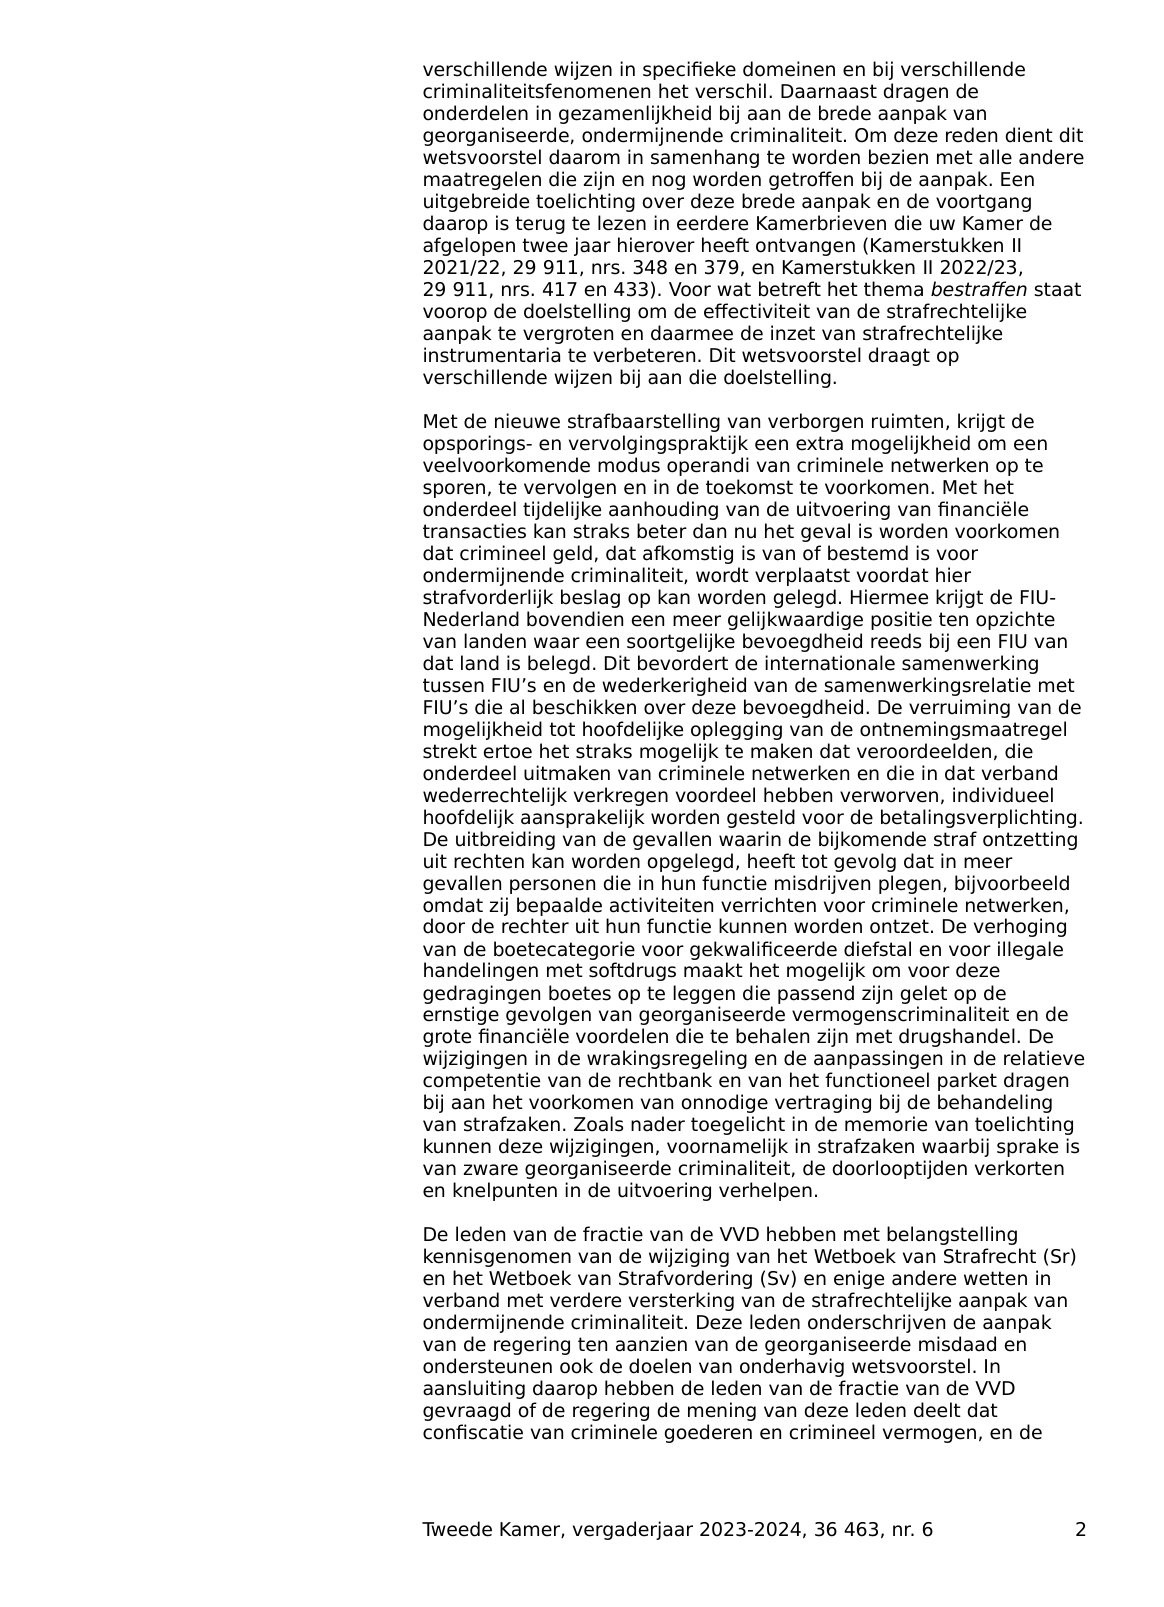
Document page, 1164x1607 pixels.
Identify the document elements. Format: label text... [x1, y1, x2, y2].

text De leden van de fractie van de VVD hebben met belangstelling kennisgenomen van de wijziging van het Wetboek van Strafrecht (Sr) en het Wetboek van Strafvordering (Sv) en enige andere wetten in verband met verdere versterking van de strafrechtelijke aanpak van ondermijnende criminaliteit. Deze leden onderschrijven de aanpak van de regering ten aanzien van de georganiseerde misdaad en ondersteunen ook de doelen van onderhavig wetsvoorstel. In aansluiting daarop hebben de leden van de fractie van de VVD gevraagd of de regering de mening van deze leden deelt dat confiscatie van criminele goederen en crimineel vermogen, en de [422, 1224, 1087, 1444]
text verschillende wijzen in specifieke domeinen en bij verschillende criminaliteitsfenomenen het verschil. Daarnaast dragen de onderdelen in gezamenlijkheid bij aan de brede aanpak van georganiseerde, ondermijnende criminaliteit. Om deze reden dient dit wetsvoorstel daarom in samenhang te worden bezien met alle andere maatregelen die zijn en nog worden getroffen bij de aanpak. Een uitgebreide toelichting over deze brede aanpak en de voortgang daarop is terug te lezen in eerdere Kamerbrieven die uw Kamer de afgelopen twee jaar hierover heeft ontvangen (Kamerstukken II 2021/22, 29 911, nrs. 348 en 379, en Kamerstukken II 2022/23, 29 911, nrs. 417 en 433). Voor wat betreft het thema bestraffen staat voorop de doelstelling om de effectiviteit van de strafrechtelijke aanpak te vergroten en daarmee de inzet van strafrechtelijke instrumentaria te verbeteren. Dit wetsvoorstel draagt op verschillende wijzen bij aan die doelstelling. [422, 59, 1087, 389]
text Met de nieuwe strafbaarstelling van verborgen ruimten, krijgt de opsporings- en vervolgingspraktijk een extra mogelijkheid om een veelvoorkomende modus operandi van criminele netwerken op te sporen, te vervolgen en in de toekomst te voorkomen. Met het onderdeel tijdelijke aanhouding van de uitvoering van financiële transacties kan straks beter dan nu het geval is worden voorkomen dat crimineel geld, dat afkomstig is van of bestemd is voor ondermijnende criminaliteit, wordt verplaatst voordat hier strafvorderlijk beslag op kan worden gelegd. Hiermee krijgt de FIU-Nederland bovendien een meer gelijkwaardige positie ten opzichte van landen waar een soortgelijke bevoegdheid reeds bij een FIU van dat land is belegd. Dit bevordert de internationale samenwerking tussen FIU’s en de wederkerigheid van de samenwerkingsrelatie met FIU’s die al beschikken over deze bevoegdheid. De verruiming van de mogelijkheid tot hoofdelijke oplegging van de ontnemingsmaatregel strekt ertoe het straks mogelijk te maken dat veroordeelden, die onderdeel uitmaken van criminele netwerken en die in dat verband wederrechtelijk verkregen voordeel hebben verworven, individueel hoofdelijk aansprakelijk worden gesteld voor de betalingsverplichting. De uitbreiding van de gevallen waarin de bijkomende straf ontzetting uit rechten kan worden opgelegd, heeft tot gevolg dat in meer gevallen personen die in hun functie misdrijven plegen, bijvoorbeeld omdat zij bepaalde activiteiten verrichten voor criminele netwerken, door de rechter uit hun functie kunnen worden ontzet. De verhoging van de boetecategorie voor gekwalificeerde diefstal en voor illegale handelingen met softdrugs maakt het mogelijk om voor deze gedragingen boetes op te leggen die passend zijn gelet op de ernstige gevolgen van georganiseerde vermogenscriminaliteit en de grote financiële voordelen die te behalen zijn met drugshandel. De wijzigingen in de wrakingsregeling en de aanpassingen in de relatieve competentie van de rechtbank en van het functioneel parket dragen bij aan het voorkomen van onnodige vertraging bij de behandeling van strafzaken. Zoals nader toegelicht in de memorie van toelichting kunnen deze wijzigingen, voornamelijk in strafzaken waarbij sprake is van zware georganiseerde criminaliteit, de doorlooptijden verkorten en knelpunten in de uitvoering verhelpen. [422, 411, 1087, 1202]
